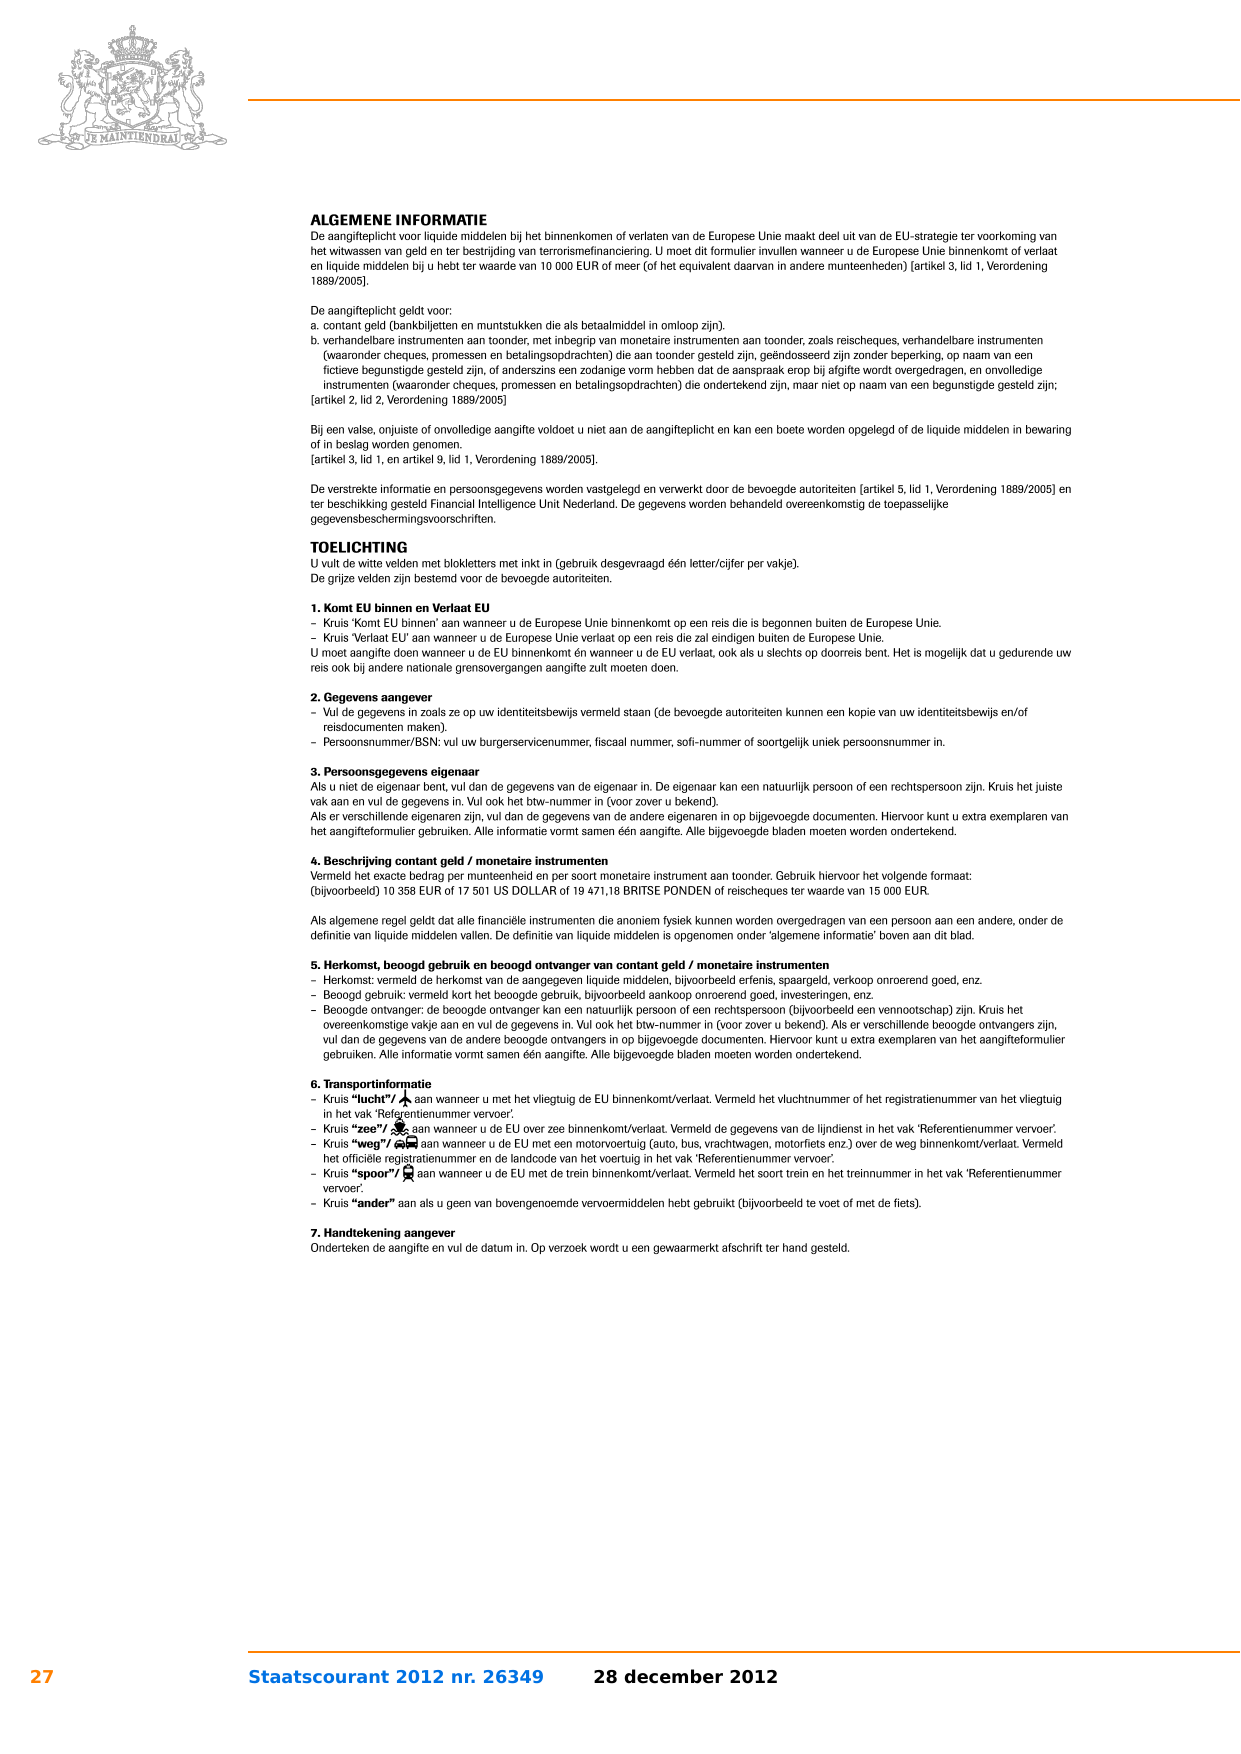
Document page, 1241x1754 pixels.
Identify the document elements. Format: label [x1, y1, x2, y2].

picture [38, 25, 227, 150]
picture [248, 151, 1134, 1404]
